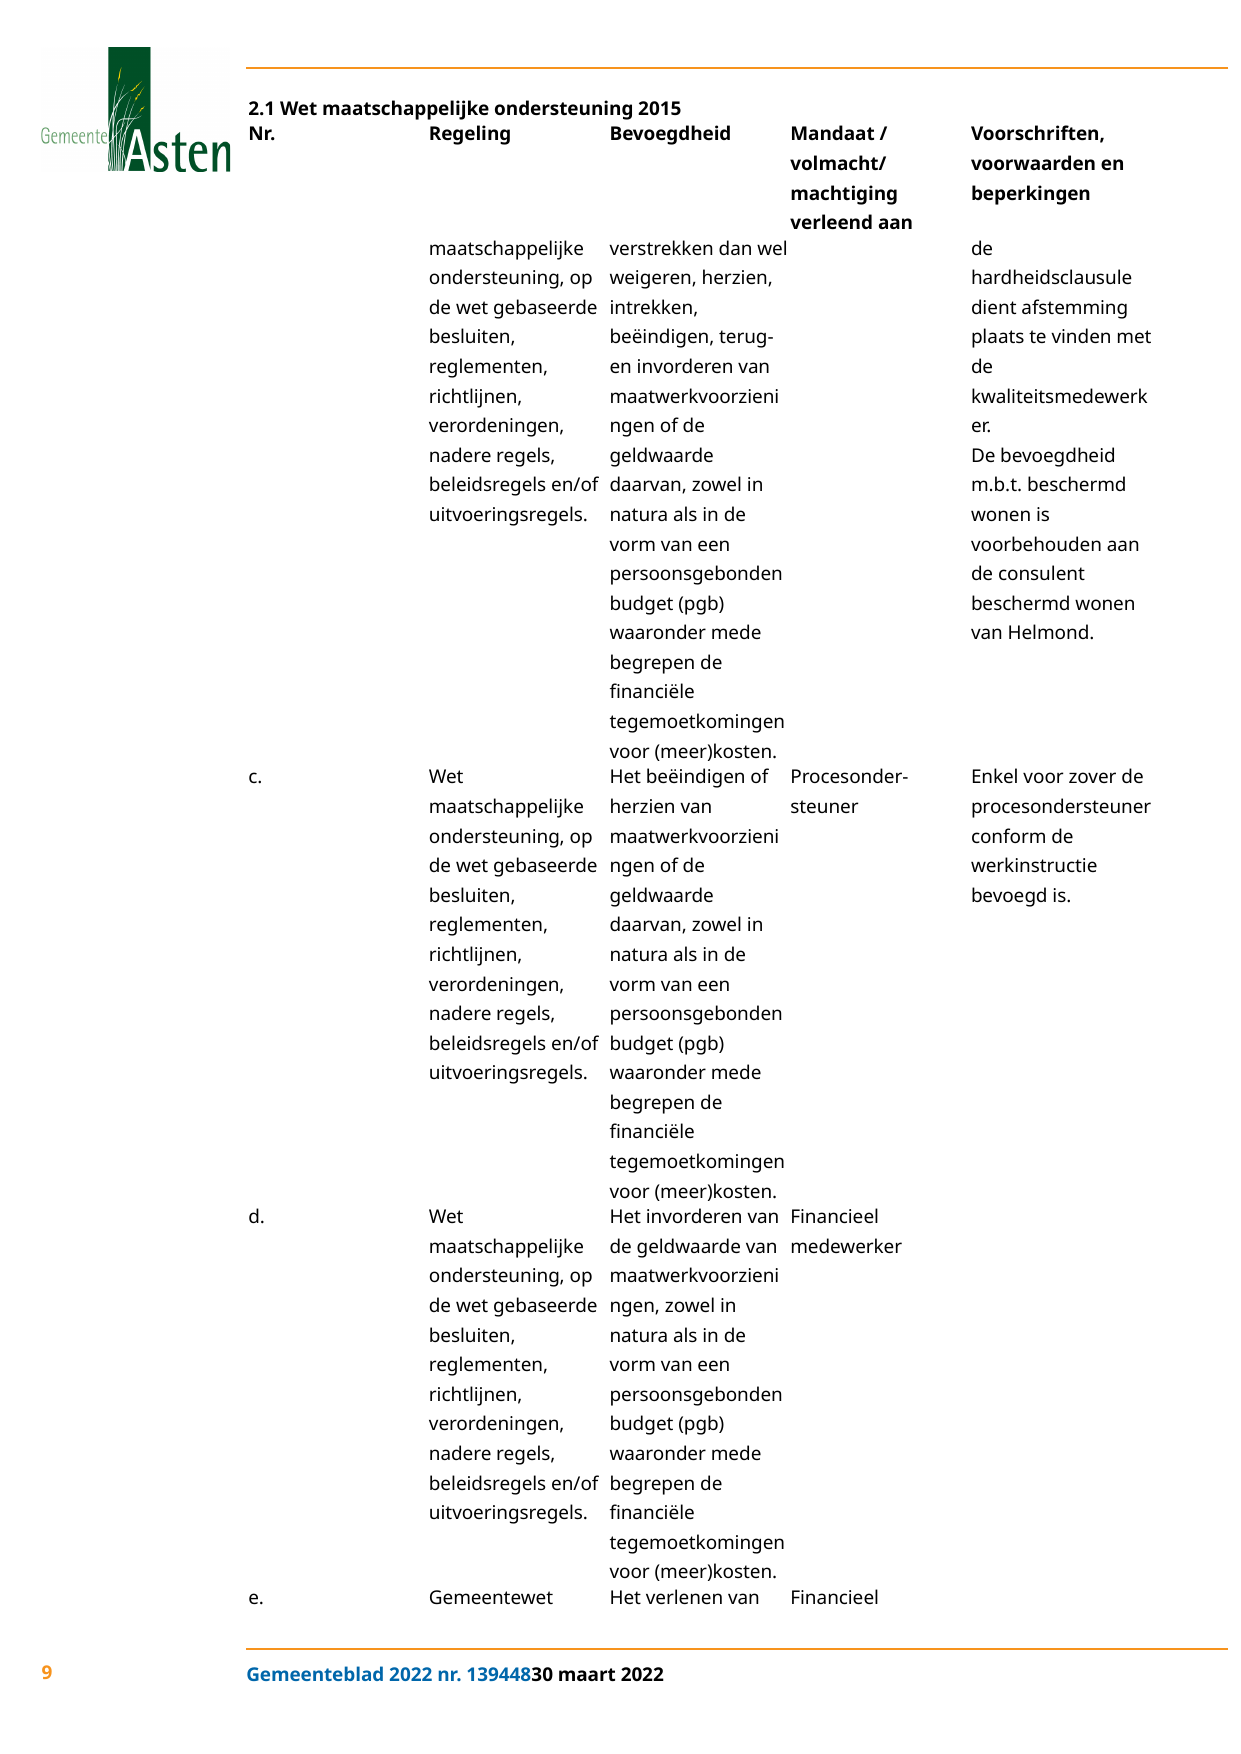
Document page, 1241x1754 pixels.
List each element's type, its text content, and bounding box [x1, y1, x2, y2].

table_cell maatschappelijke ondersteuning, op de wet gebaseerde besluiten, reglementen, richtlijnen, verordeningen, nadere regels, beleidsregels en/of uitvoeringsregels. [429, 235, 609, 764]
table_cell verstrekken dan wel weigeren, herzien, intrekken, beëindigen, terug- en invorderen van maatwerkvoorzieningen of de geldwaarde daarvan, zowel in natura als in de vorm van een persoonsgebonden budget (pgb) waaronder mede begrepen de financiële tegemoetkomingen voor (meer)kosten. [609, 235, 790, 764]
table_cell Procesonder-steuner [790, 764, 971, 1203]
table_cell Bevoegdheid [609, 121, 790, 235]
table_cell Het invorderen van de geldwaarde van maatwerkvoorzieningen, zowel in natura als in de vorm van een persoonsgebonden budget (pgb) waaronder mede begrepen de financiële tegemoetkomingen voor (meer)kosten. [609, 1204, 790, 1584]
table_cell Regeling [429, 121, 609, 235]
table_cell Enkel voor zover de procesondersteuner conform de werkinstructie bevoegd is. [971, 764, 1152, 1203]
picture [41, 47, 231, 172]
table_cell c. [248, 764, 429, 1203]
table_cell [971, 1204, 1152, 1584]
table_cell Financieel [790, 1584, 971, 1610]
table_cell Het beëindigen of herzien van maatwerkvoorzieningen of de geldwaarde daarvan, zowel in natura als in de vorm van een persoonsgebonden budget (pgb) waaronder mede begrepen de financiële tegemoetkomingen voor (meer)kosten. [609, 764, 790, 1203]
table_header 2.1 Wet maatschappelijke ondersteuning 2015 [248, 95, 1152, 121]
table_cell Financieel medewerker [790, 1204, 971, 1584]
table_cell Mandaat / volmacht/ machtiging verleend aan [790, 121, 971, 235]
table_cell Wet maatschappelijke ondersteuning, op de wet gebaseerde besluiten, reglementen, richtlijnen, verordeningen, nadere regels, beleidsregels en/of uitvoeringsregels. [429, 764, 609, 1203]
table_cell [971, 1584, 1152, 1610]
table_cell Gemeentewet [429, 1584, 609, 1610]
table_cell Wet maatschappelijke ondersteuning, op de wet gebaseerde besluiten, reglementen, richtlijnen, verordeningen, nadere regels, beleidsregels en/of uitvoeringsregels. [429, 1204, 609, 1584]
table_cell d. [248, 1204, 429, 1584]
table_cell e. [248, 1584, 429, 1610]
table_cell Nr. [248, 121, 429, 235]
table_cell Voorschriften, voorwaarden en beperkingen [971, 121, 1152, 235]
table_cell [248, 235, 429, 764]
table_cell [790, 235, 971, 764]
table_cell Het verlenen van [609, 1584, 790, 1610]
table_cell de hardheidsclausule dient afstemming plaats te vinden met de kwaliteitsmedewerker. De bevoegdheid m.b.t. beschermd wonen is voorbehouden aan de consulent beschermd wonen van Helmond. [971, 235, 1152, 764]
